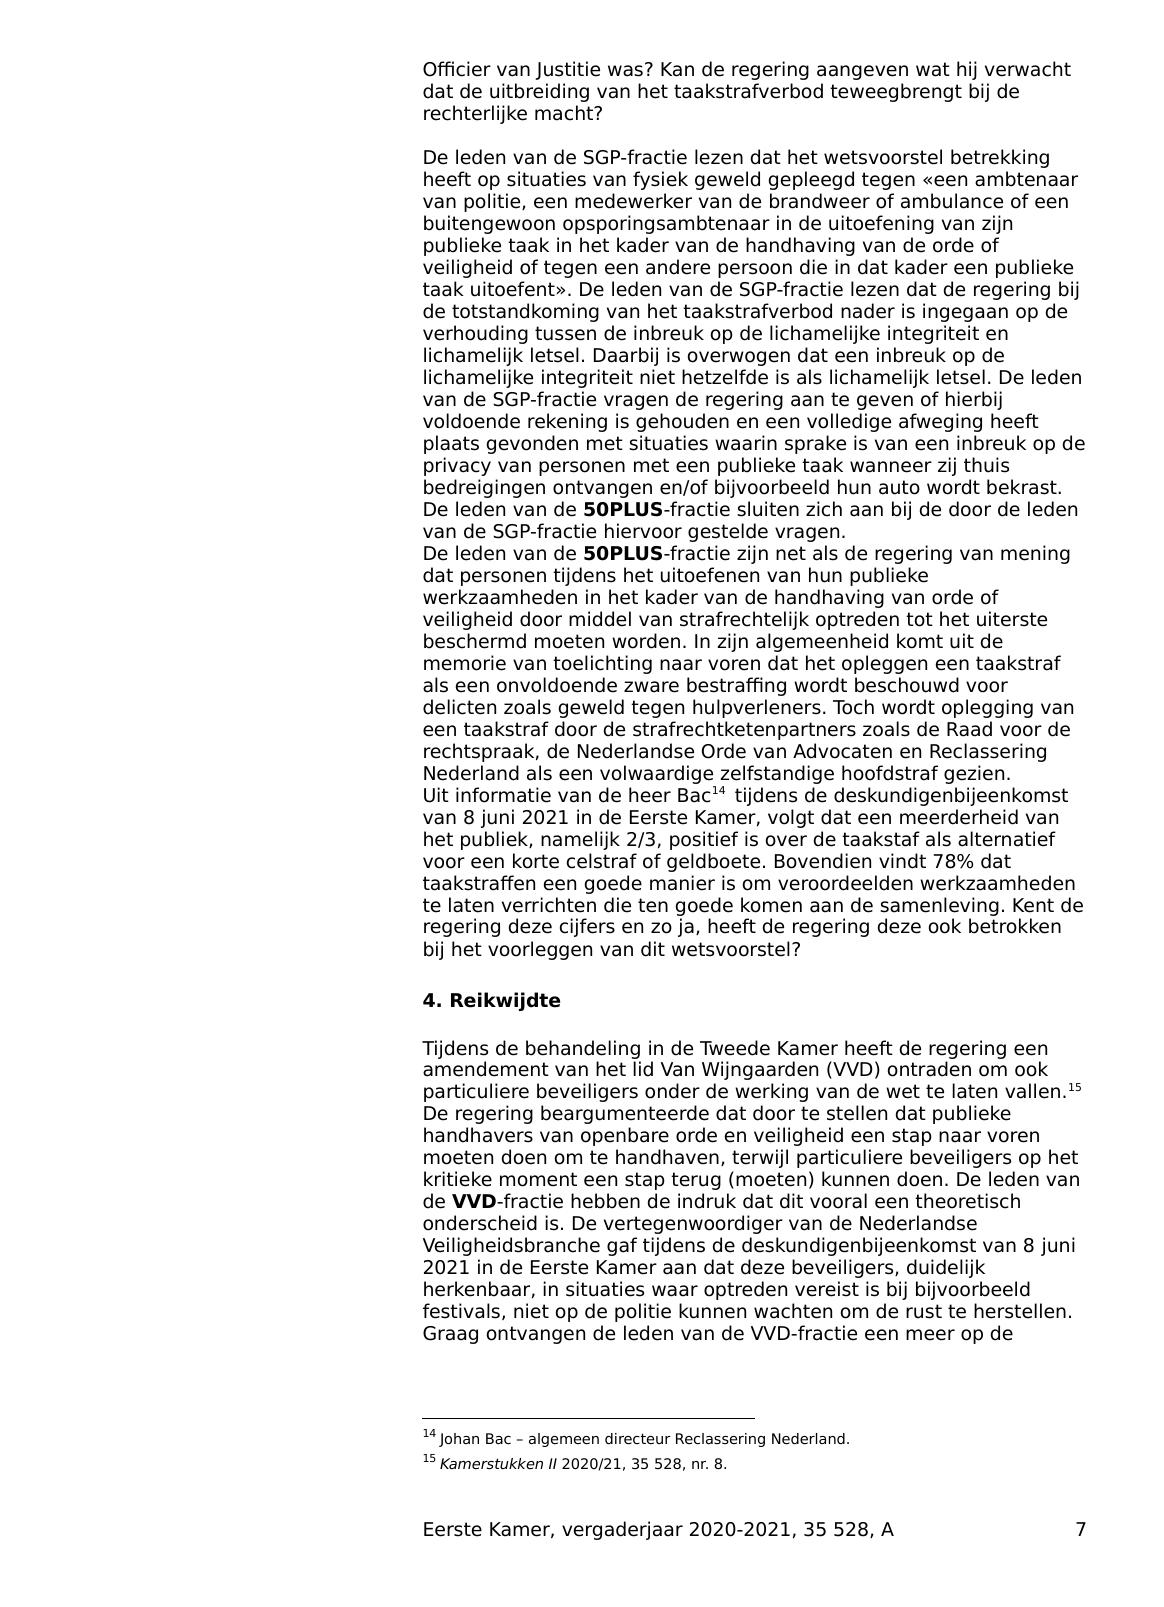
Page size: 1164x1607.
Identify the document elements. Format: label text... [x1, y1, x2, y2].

text Tijdens de behandeling in de Tweede Kamer heeft de regering een amendement van het lid Van Wijngaarden (VVD) ontraden om ook particuliere beveiligers onder de werking van de wet te laten vallen. De regering beargumenteerde dat door te stellen dat publieke handhavers van openbare orde en veiligheid een stap naar voren moeten doen om te handhaven, terwijl particuliere beveiligers op het kritieke moment een stap terug (moeten) kunnen doen. De leden van de VVD-fractie hebben de indruk dat dit vooral een theoretisch onderscheid is. De vertegenwoordiger van de Nederlandse Veiligheidsbranche gaf tijdens de deskundigenbijeenkomst van 8 juni 2021 in de Eerste Kamer aan dat deze beveiligers, duidelijk herkenbaar, in situaties waar optreden vereist is bij bijvoorbeeld festivals, niet op de politie kunnen wachten om de rust te herstellen. Graag ontvangen de leden van de VVD-fractie een meer op de [422, 1037, 1087, 1345]
text De leden van de 50PLUS-fractie zijn net als de regering van mening dat personen tijdens het uitoefenen van hun publieke werkzaamheden in het kader van de handhaving van orde of veiligheid door middel van strafrechtelijk optreden tot het uiterste beschermd moeten worden. In zijn algemeenheid komt uit de memorie van toelichting naar voren dat het opleggen een taakstraf als een onvoldoende zware bestraffing wordt beschouwd voor delicten zoals geweld tegen hulpverleners. Toch wordt oplegging van een taakstraf door de strafrechtketenpartners zoals de Raad voor de rechtspraak, de Nederlandse Orde van Advocaten en Reclassering Nederland als een volwaardige zelfstandige hoofdstraf gezien. [422, 543, 1087, 784]
text De leden van de SGP-fractie lezen dat het wetsvoorstel betrekking heeft op situaties van fysiek geweld gepleegd tegen «een ambtenaar van politie, een medewerker van de brandweer of ambulance of een buitengewoon opsporingsambtenaar in de uitoefening van zijn publieke taak in het kader van de handhaving van de orde of veiligheid of tegen een andere persoon die in dat kader een publieke taak uitoefent». De leden van de SGP-fractie lezen dat de regering bij de totstandkoming van het taakstrafverbod nader is ingegaan op de verhouding tussen de inbreuk op de lichamelijke integriteit en lichamelijk letsel. Daarbij is overwogen dat een inbreuk op de lichamelijke integriteit niet hetzelfde is als lichamelijk letsel. De leden van de SGP-fractie vragen de regering aan te geven of hierbij voldoende rekening is gehouden en een volledige afweging heeft plaats gevonden met situaties waarin sprake is van een inbreuk op de privacy van personen met een publieke taak wanneer zij thuis bedreigingen ontvangen en/of bijvoorbeeld hun auto wordt bekrast. De leden van de 50PLUS-fractie sluiten zich aan bij de door de leden van de SGP-fractie hiervoor gestelde vragen. [422, 147, 1087, 543]
text Uit informatie van de heer Bac tijdens de deskundigenbijeenkomst van 8 juni 2021 in de Eerste Kamer, volgt dat een meerderheid van het publiek, namelijk 2/3, positief is over de taakstaf als alternatief voor een korte celstraf of geldboete. Bovendien vindt 78% dat taakstraffen een goede manier is om veroordeelden werkzaamheden te laten verrichten die ten goede komen aan de samenleving. Kent de regering deze cijfers en zo ja, heeft de regering deze ook betrokken bij het voorleggen van dit wetsvoorstel? [422, 784, 1087, 960]
subtitle 4. Reikwijdte [422, 990, 1087, 1012]
text Kamerstukken II 2020/21, 35 528, nr. 8. [422, 1452, 1087, 1474]
text Officier van Justitie was? Kan de regering aangeven wat hij verwacht dat de uitbreiding van het taakstrafverbod teweegbrengt bij de rechterlijke macht? [422, 59, 1087, 125]
text Johan Bac – algemeen directeur Reclassering Nederland. [422, 1427, 1087, 1449]
